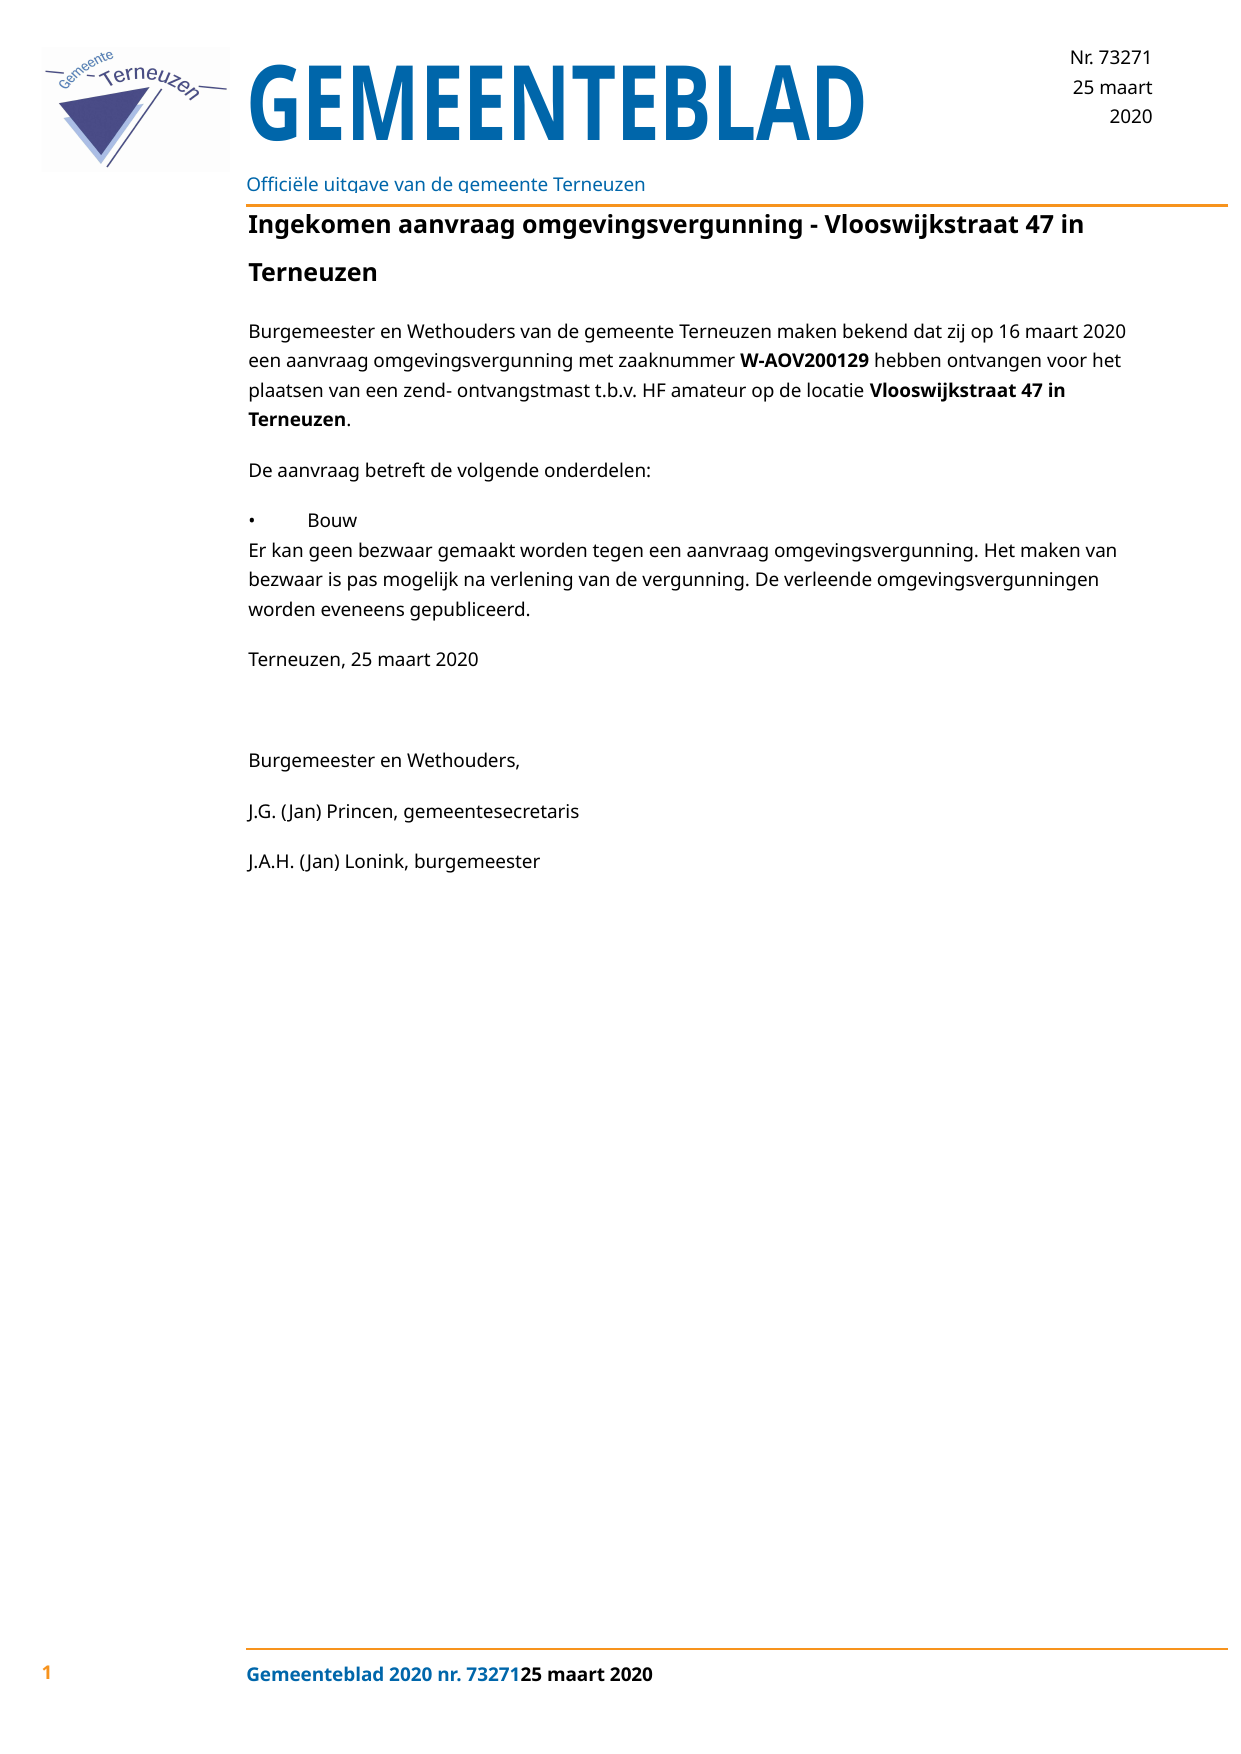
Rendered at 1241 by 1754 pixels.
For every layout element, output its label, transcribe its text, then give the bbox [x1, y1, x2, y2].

text J.A.H. (Jan) Lonink, burgemeester [248, 848, 1152, 874]
text Burgemeester en Wethouders, [248, 747, 1152, 773]
text De aanvraag betreft de volgende onderdelen: [248, 457, 1152, 483]
text Ingekomen aanvraag omgevingsvergunning - Vlooswijkstraat 47 in Terneuzen [248, 207, 1152, 288]
list Bouw [248, 507, 1152, 533]
text Er kan geen bezwaar gemaakt worden tegen een aanvraag omgevingsvergunning. Het maken van bezwaar is pas mogelijk na verlening van de vergunning. De verleende omgevingsvergunningen worden eveneens gepubliceerd. [248, 537, 1152, 622]
text Terneuzen, 25 maart 2020 [248, 647, 1152, 672]
text Burgemeester en Wethouders van de gemeente Terneuzen maken bekend dat zij op 16 maart 2020 een aanvraag omgevingsvergunning met zaaknummer W-AOV200129 hebben ontvangen voor het plaatsen van een zend- ontvangstmast t.b.v. HF amateur op de locatie Vlooswijkstraat 47 in Terneuzen. [248, 318, 1152, 432]
text J.G. (Jan) Princen, gemeentesecretaris [248, 798, 1152, 824]
picture [41, 47, 231, 172]
